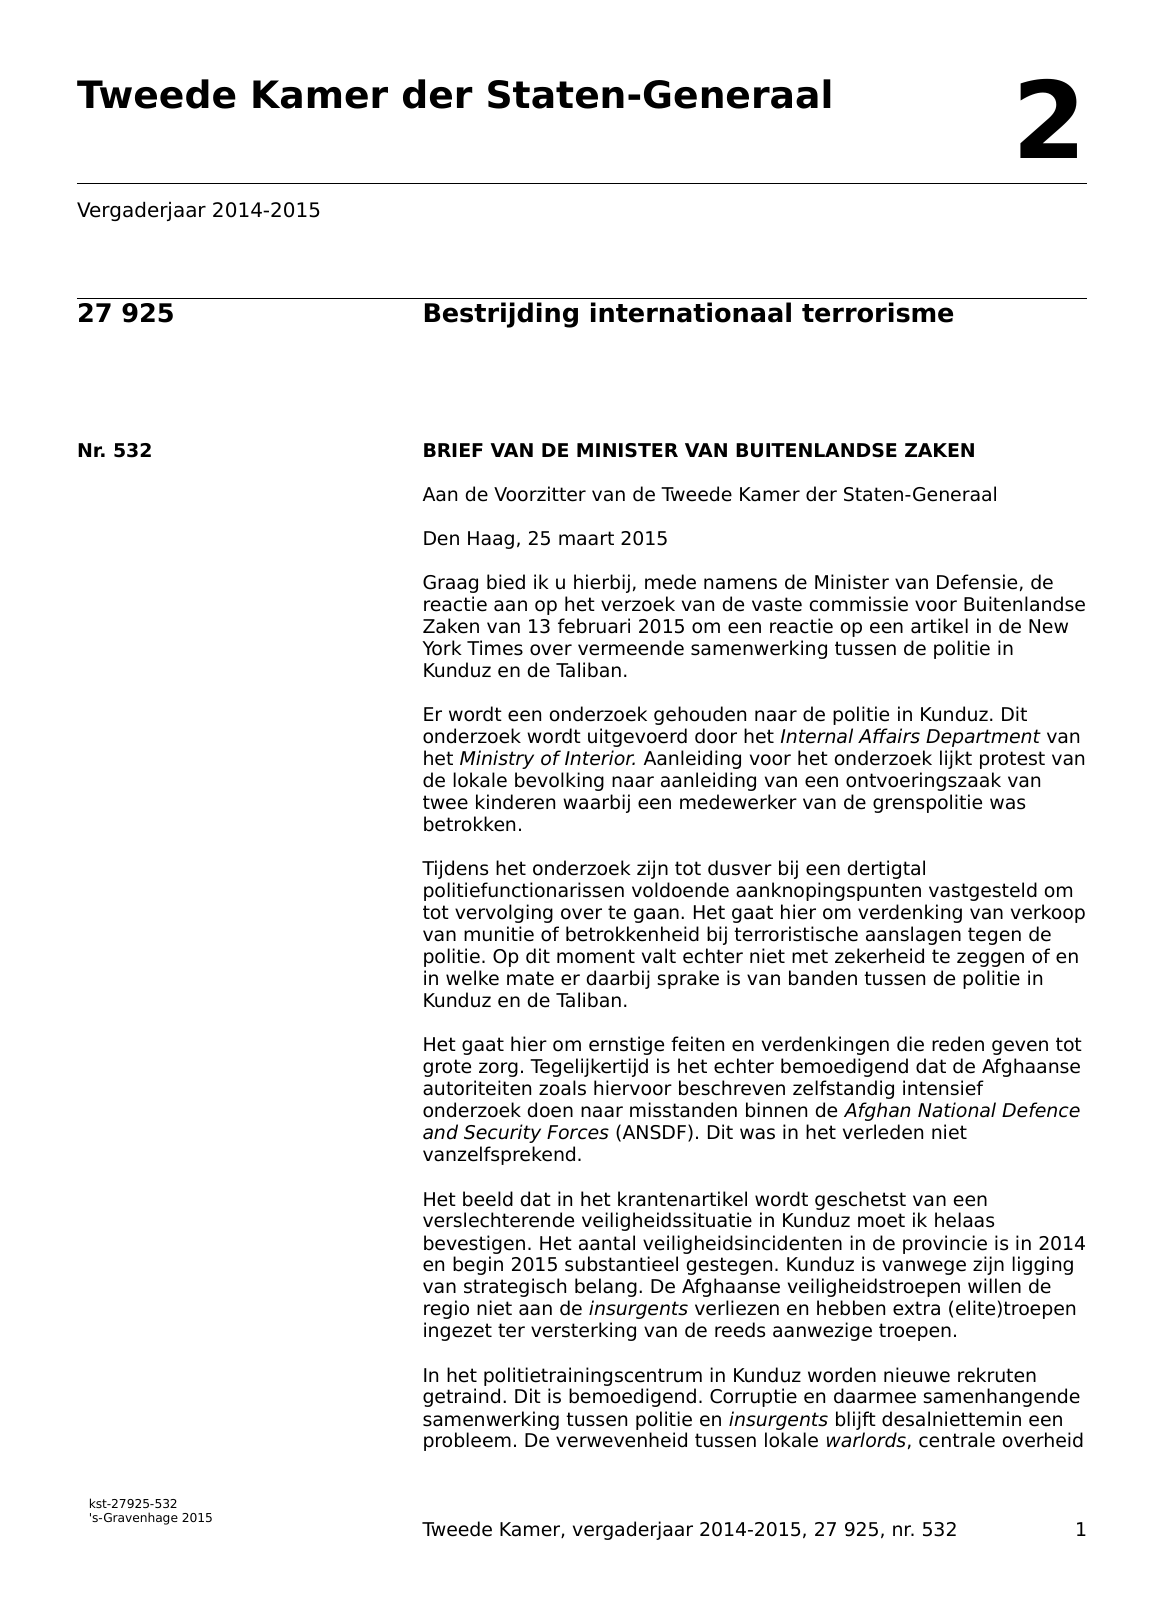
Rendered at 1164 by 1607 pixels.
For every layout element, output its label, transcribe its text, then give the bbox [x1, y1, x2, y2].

text Er wordt een onderzoek gehouden naar de politie in Kunduz. Dit onderzoek wordt uitgevoerd door het Internal Affairs Department van het Ministry of Interior. Aanleiding voor het onderzoek lijkt protest van de lokale bevolking naar aanleiding van een ontvoeringszaak van twee kinderen waarbij een medewerker van de grenspolitie was betrokken. [422, 704, 1087, 836]
text Het gaat hier om ernstige feiten en verdenkingen die reden geven tot grote zorg. Tegelijkertijd is het echter bemoedigend dat de Afghaanse autoriteiten zoals hiervoor beschreven zelfstandig intensief onderzoek doen naar misstanden binnen de Afghan National Defence and Security Forces (ANSDF). Dit was in het verleden niet vanzelfsprekend. [422, 1034, 1087, 1166]
text 's-Gravenhage 2015 [88, 1511, 323, 1525]
table_cell Vergaderjaar 2014-2015 [77, 184, 1087, 298]
text Het beeld dat in het krantenartikel wordt geschetst van een verslechterende veiligheidssituatie in Kunduz moet ik helaas bevestigen. Het aantal veiligheidsincidenten in de provincie is in 2014 en begin 2015 substantieel gestegen. Kunduz is vanwege zijn ligging van strategisch belang. De Afghaanse veiligheidstroepen willen de regio niet aan de insurgents verliezen en hebben extra (elite)troepen ingezet ter versterking van de reeds aanwezige troepen. [422, 1188, 1087, 1342]
subtitle 27 925 Bestrijding internationaal terrorisme [77, 299, 1087, 329]
text kst-27925-532 [88, 1497, 323, 1511]
table_header Tweede Kamer der Staten-Generaal [77, 59, 886, 183]
text Aan de Voorzitter van de Tweede Kamer der Staten-Generaal [422, 484, 1087, 506]
text In het politietrainingscentrum in Kunduz worden nieuwe rekruten getraind. Dit is bemoedigend. Corruptie en daarmee samenhangende samenwerking tussen politie en insurgents blijft desalniettemin een probleem. De verwevenheid tussen lokale warlords, centrale overheid [422, 1364, 1087, 1452]
text Den Haag, 25 maart 2015 [422, 528, 1087, 550]
text Graag bied ik u hierbij, mede namens de Minister van Defensie, de reactie aan op het verzoek van de vaste commissie voor Buitenlandse Zaken van 13 februari 2015 om een reactie op een artikel in de New York Times over vermeende samenwerking tussen de politie in Kunduz en de Taliban. [422, 572, 1087, 682]
table_header 2 [886, 59, 1087, 183]
subtitle Nr. 532 BRIEF VAN DE MINISTER VAN BUITENLANDSE ZAKEN [77, 440, 1087, 462]
text Tijdens het onderzoek zijn tot dusver bij een dertigtal politiefunctionarissen voldoende aanknopingspunten vastgesteld om tot vervolging over te gaan. Het gaat hier om verdenking van verkoop van munitie of betrokkenheid bij terroristische aanslagen tegen de politie. Op dit moment valt echter niet met zekerheid te zeggen of en in welke mate er daarbij sprake is van banden tussen de politie in Kunduz en de Taliban. [422, 858, 1087, 1012]
